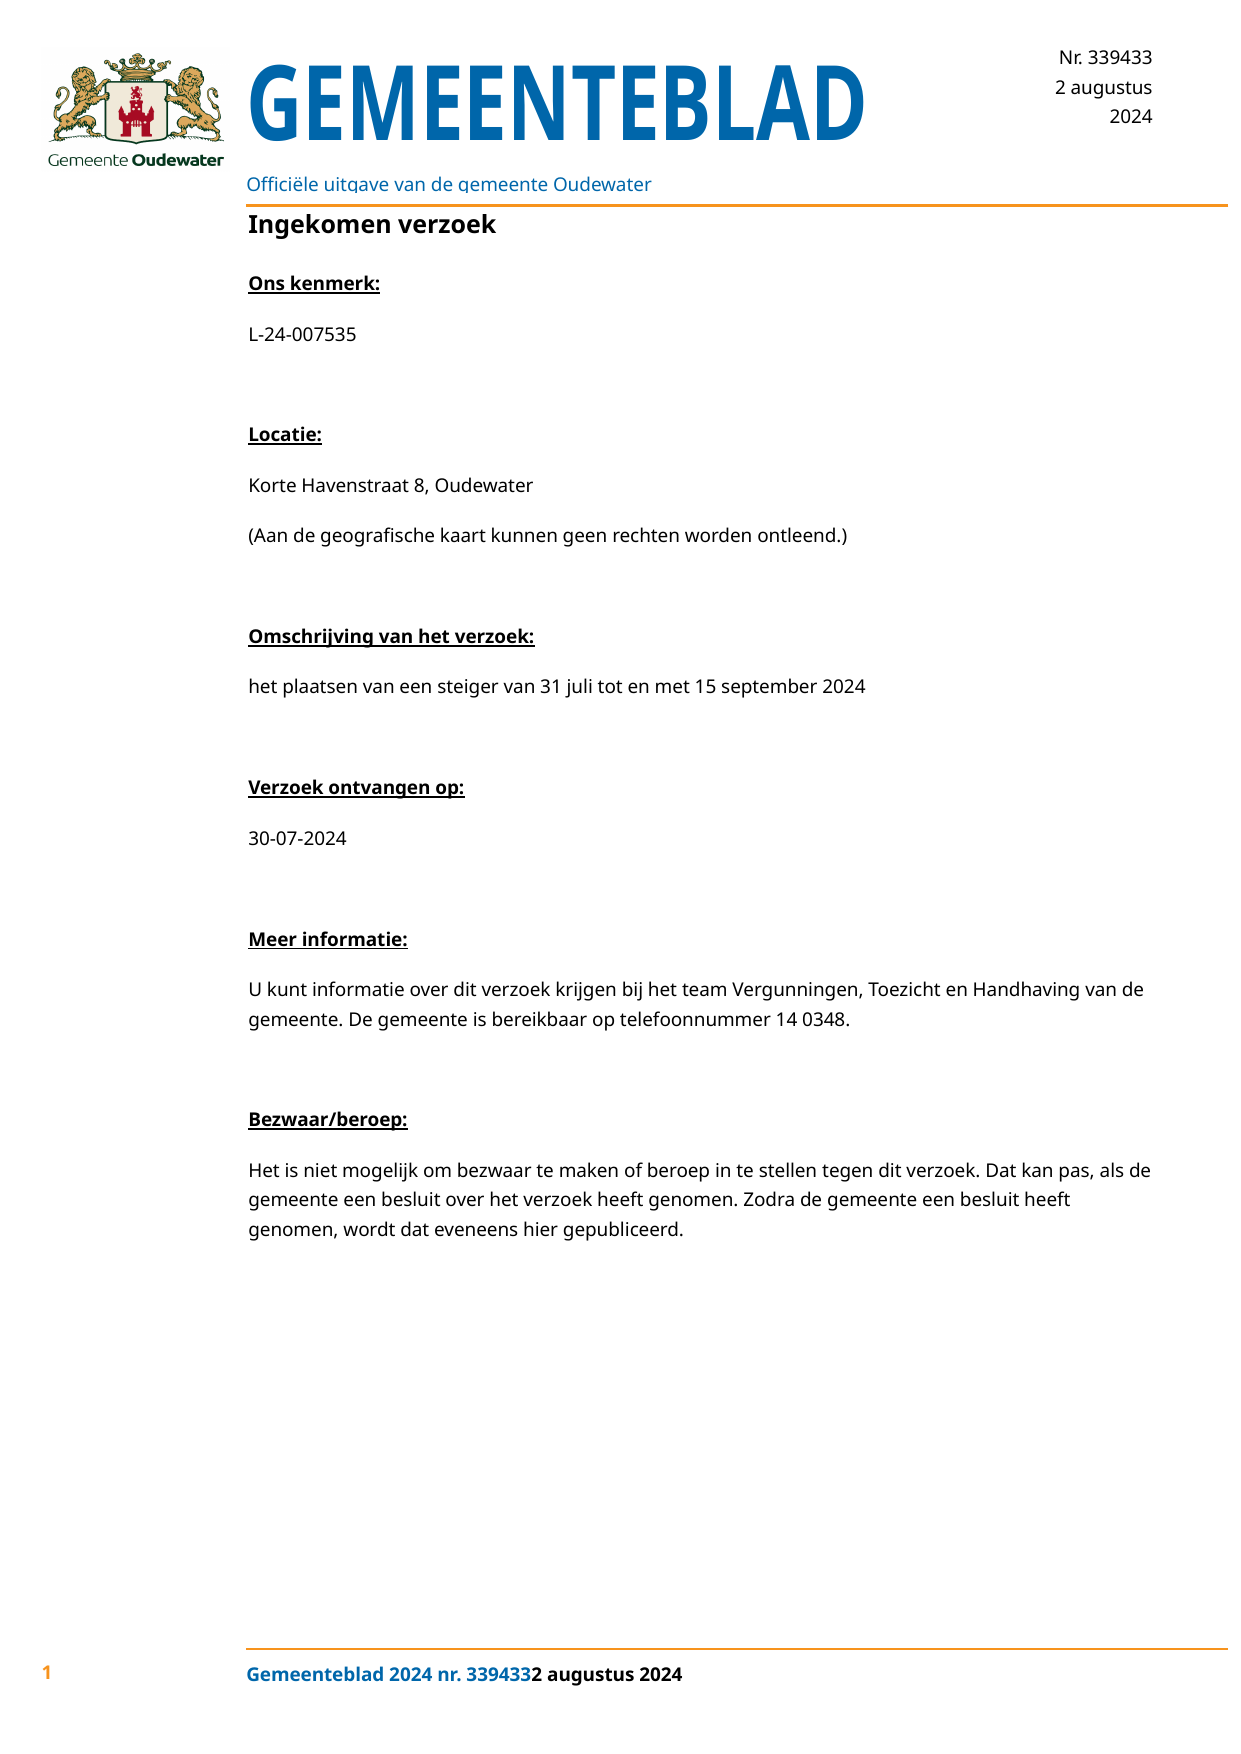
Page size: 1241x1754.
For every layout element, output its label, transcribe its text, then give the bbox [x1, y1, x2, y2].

text Locatie: [248, 422, 1152, 447]
text Ons kenmerk: [248, 270, 1152, 296]
text 30-07-2024 [248, 825, 1152, 851]
text Het is niet mogelijk om bezwaar te maken of beroep in te stellen tegen dit verzoek. Dat kan pas, als de gemeente een besluit over het verzoek heeft genomen. Zodra de gemeente een besluit heeft genomen, wordt dat eveneens hier gepubliceerd. [248, 1157, 1152, 1242]
text U kunt informatie over dit verzoek krijgen bij het team Vergunningen, Toezicht en Handhaving van de gemeente. De gemeente is bereikbaar op telefoonnummer 14 0348. [248, 976, 1152, 1031]
text Korte Havenstraat 8, Oudewater [248, 472, 1152, 498]
text Omschrijving van het verzoek: [248, 623, 1152, 649]
picture [41, 47, 231, 172]
text Ingekomen verzoek [248, 207, 1152, 241]
text Meer informatie: [248, 926, 1152, 951]
text het plaatsen van een steiger van 31 juli tot en met 15 september 2024 [248, 674, 1152, 699]
text L-24-007535 [248, 321, 1152, 346]
text Verzoek ontvangen op: [248, 774, 1152, 800]
text (Aan de geografische kaart kunnen geen rechten worden ontleend.) [248, 522, 1152, 548]
text Bezwaar/beroep: [248, 1107, 1152, 1132]
